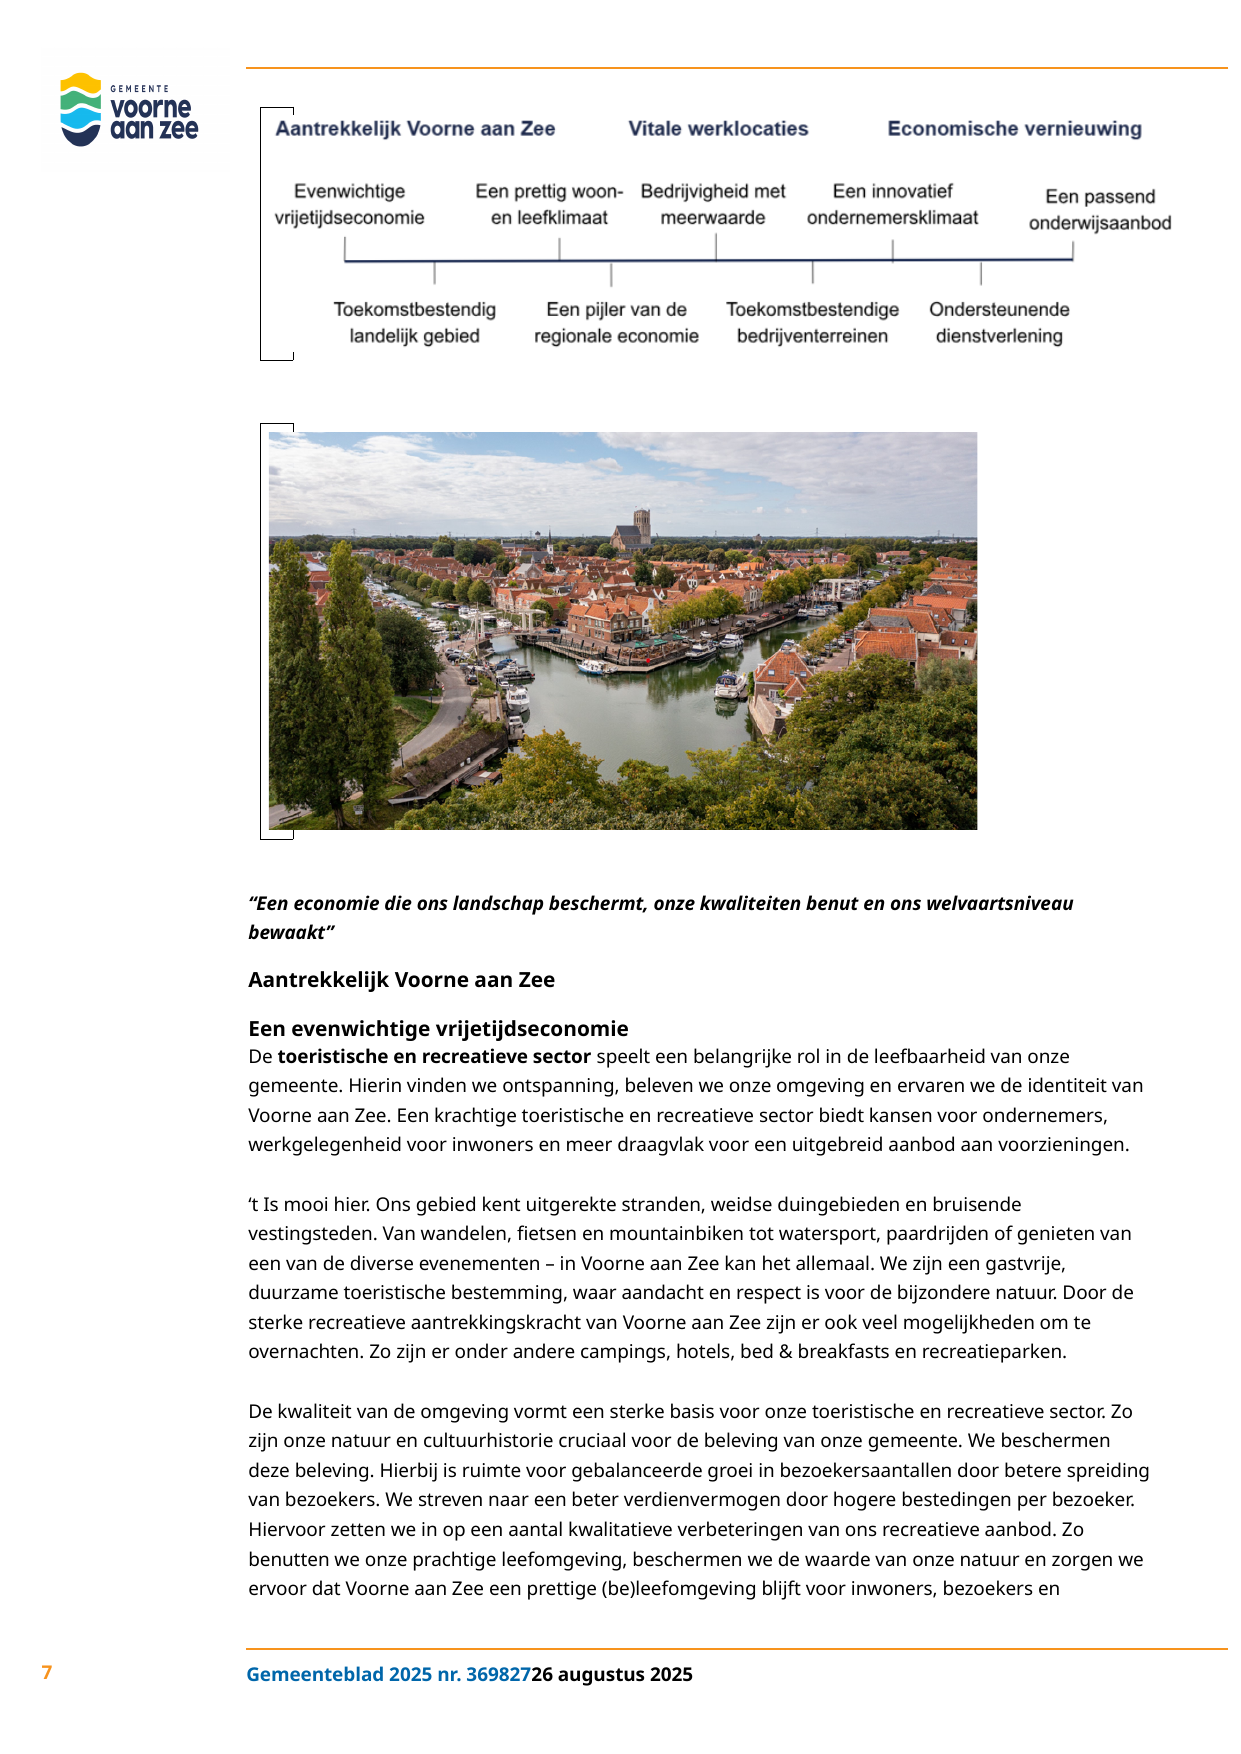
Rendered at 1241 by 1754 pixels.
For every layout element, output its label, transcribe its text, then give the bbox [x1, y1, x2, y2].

text De toeristische en recreatieve sector speelt een belangrijke rol in de leefbaarheid van onze gemeente. Hierin vinden we ontspanning, beleven we onze omgeving en ervaren we de identiteit van Voorne aan Zee. Een krachtige toeristische en recreatieve sector biedt kansen voor ondernemers, werkgelegenheid voor inwoners en meer draagvlak voor een uitgebreid aanbod aan voorzieningen. [248, 1043, 1152, 1157]
picture [268, 432, 978, 830]
text De kwaliteit van de omgeving vormt een sterke basis voor onze toeristische en recreatieve sector. Zo zijn onze natuur en cultuurhistorie cruciaal voor de beleving van onze gemeente. We beschermen deze beleving. Hierbij is ruimte voor gebalanceerde groei in bezoekersaantallen door betere spreiding van bezoekers. We streven naar een beter verdienvermogen door hogere bestedingen per bezoeker. Hiervoor zetten we in op een aantal kwalitatieve verbeteringen van ons recreatieve aanbod. Zo benutten we onze prachtige leefomgeving, beschermen we de waarde van onze natuur en zorgen we ervoor dat Voorne aan Zee een prettige (be)leefomgeving blijft voor inwoners, bezoekers en [248, 1398, 1152, 1601]
picture [268, 115, 1173, 352]
text ‘t Is mooi hier. Ons gebied kent uitgerekte stranden, weidse duingebieden en bruisende vestingsteden. Van wandelen, fietsen en mountainbiken tot watersport, paardrijden of genieten van een van de diverse evenementen – in Voorne aan Zee kan het allemaal. We zijn een gastvrije, duurzame toeristische bestemming, waar aandacht en respect is voor de bijzondere natuur. Door de sterke recreatieve aantrekkingskracht van Voorne aan Zee zijn er ook veel mogelijkheden om te overnachten. Zo zijn er onder andere campings, hotels, bed & breakfasts en recreatieparken. [248, 1191, 1152, 1364]
text Aantrekkelijk Voorne aan Zee [248, 965, 1152, 993]
text Een evenwichtige vrijetijdseconomie [248, 1014, 1152, 1043]
text “Een economie die ons landschap beschermt, onze kwaliteiten benut en ons welvaartsniveau bewaakt” [248, 890, 1152, 945]
picture [41, 47, 231, 172]
